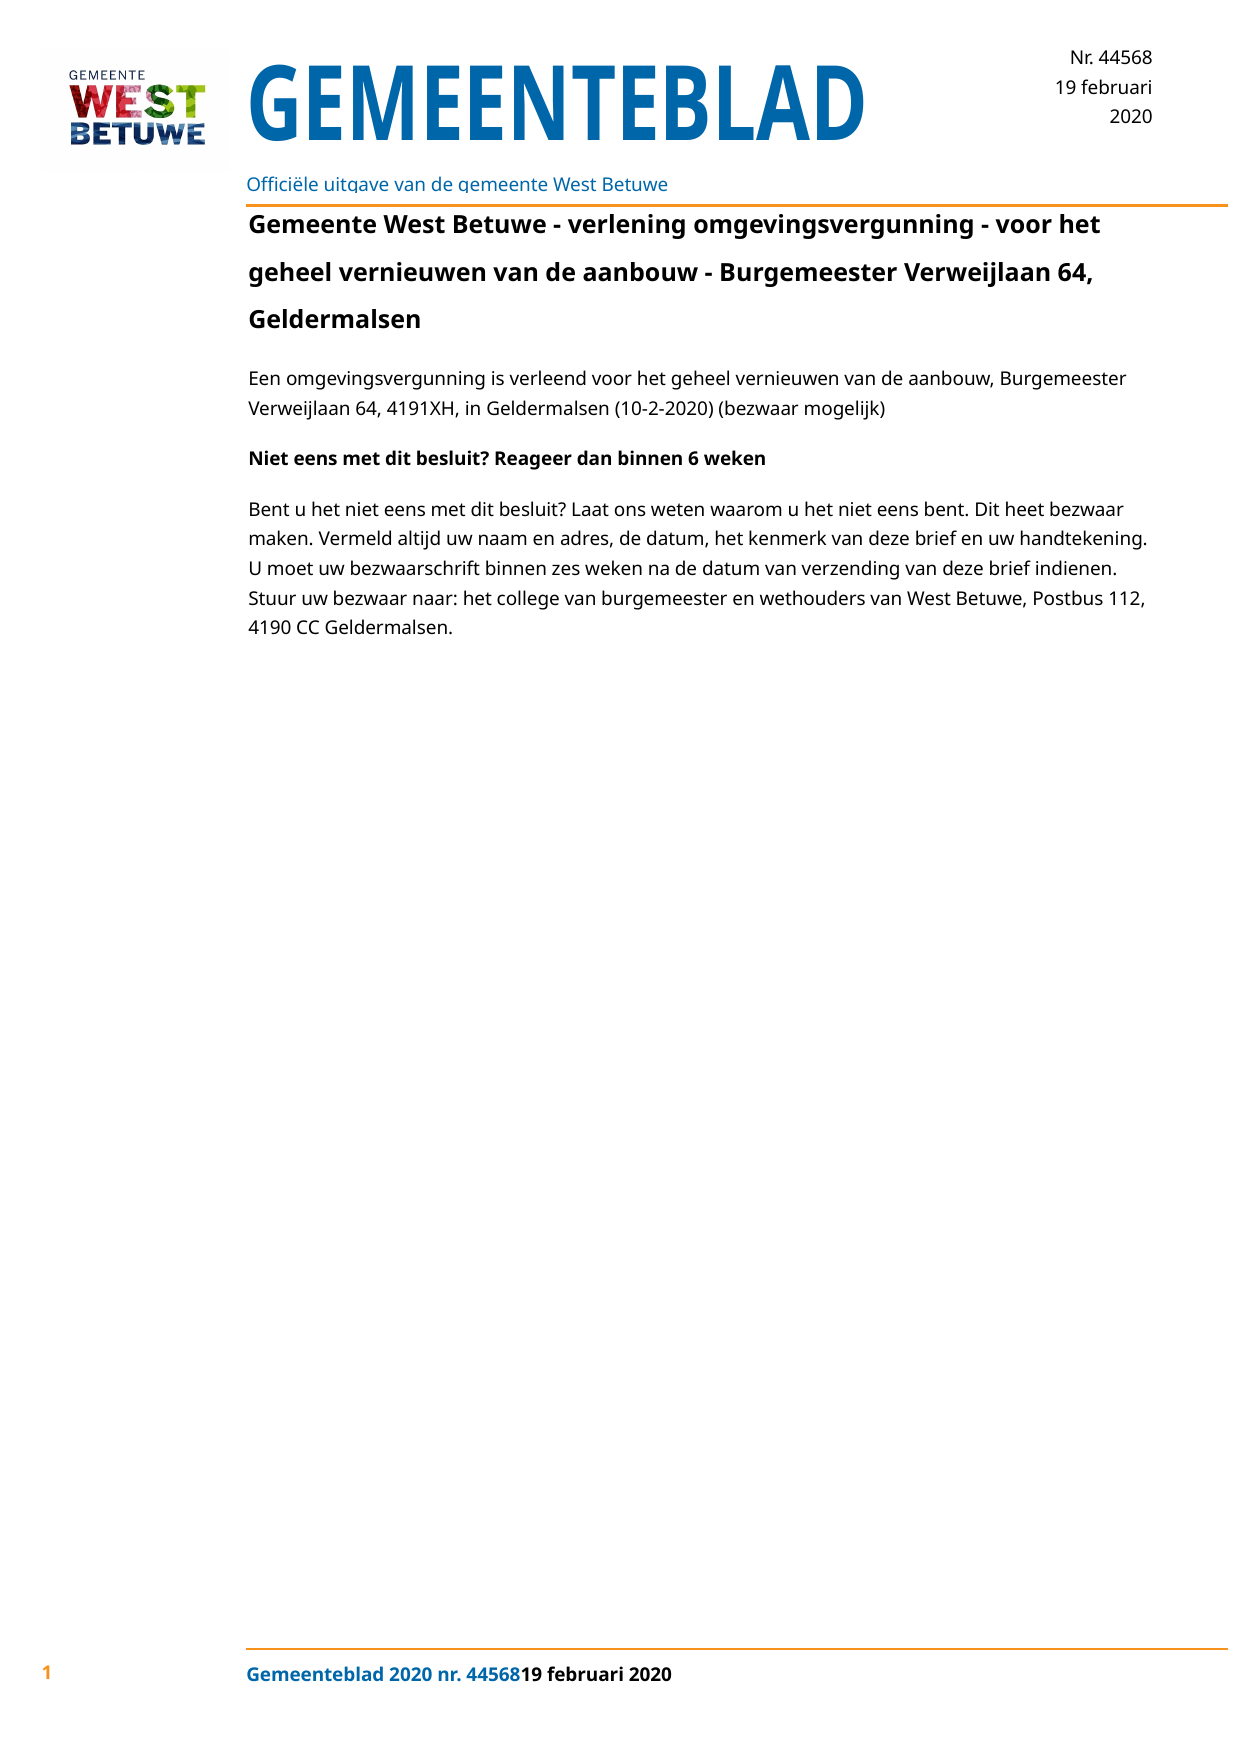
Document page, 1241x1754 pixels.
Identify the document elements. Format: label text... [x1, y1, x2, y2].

text Een omgevingsvergunning is verleend voor het geheel vernieuwen van de aanbouw, Burgemeester Verweijlaan 64, 4191XH, in Geldermalsen (10-2-2020) (bezwaar mogelijk) [248, 366, 1152, 421]
text Gemeente West Betuwe - verlening omgevingsvergunning - voor het geheel vernieuwen van de aanbouw - Burgemeester Verweijlaan 64, Geldermalsen [248, 207, 1152, 336]
text Niet eens met dit besluit? Reageer dan binnen 6 weken [248, 446, 1152, 471]
text Bent u het niet eens met dit besluit? Laat ons weten waarom u het niet eens bent. Dit heet bezwaar maken. Vermeld altijd uw naam en adres, de datum, het kenmerk van deze brief en uw handtekening. U moet uw bezwaarschrift binnen zes weken na de datum van verzending van deze brief indienen. Stuur uw bezwaar naar: het college van burgemeester en wethouders van West Betuwe, Postbus 112, 4190 CC Geldermalsen. [248, 496, 1152, 640]
picture [41, 47, 231, 172]
